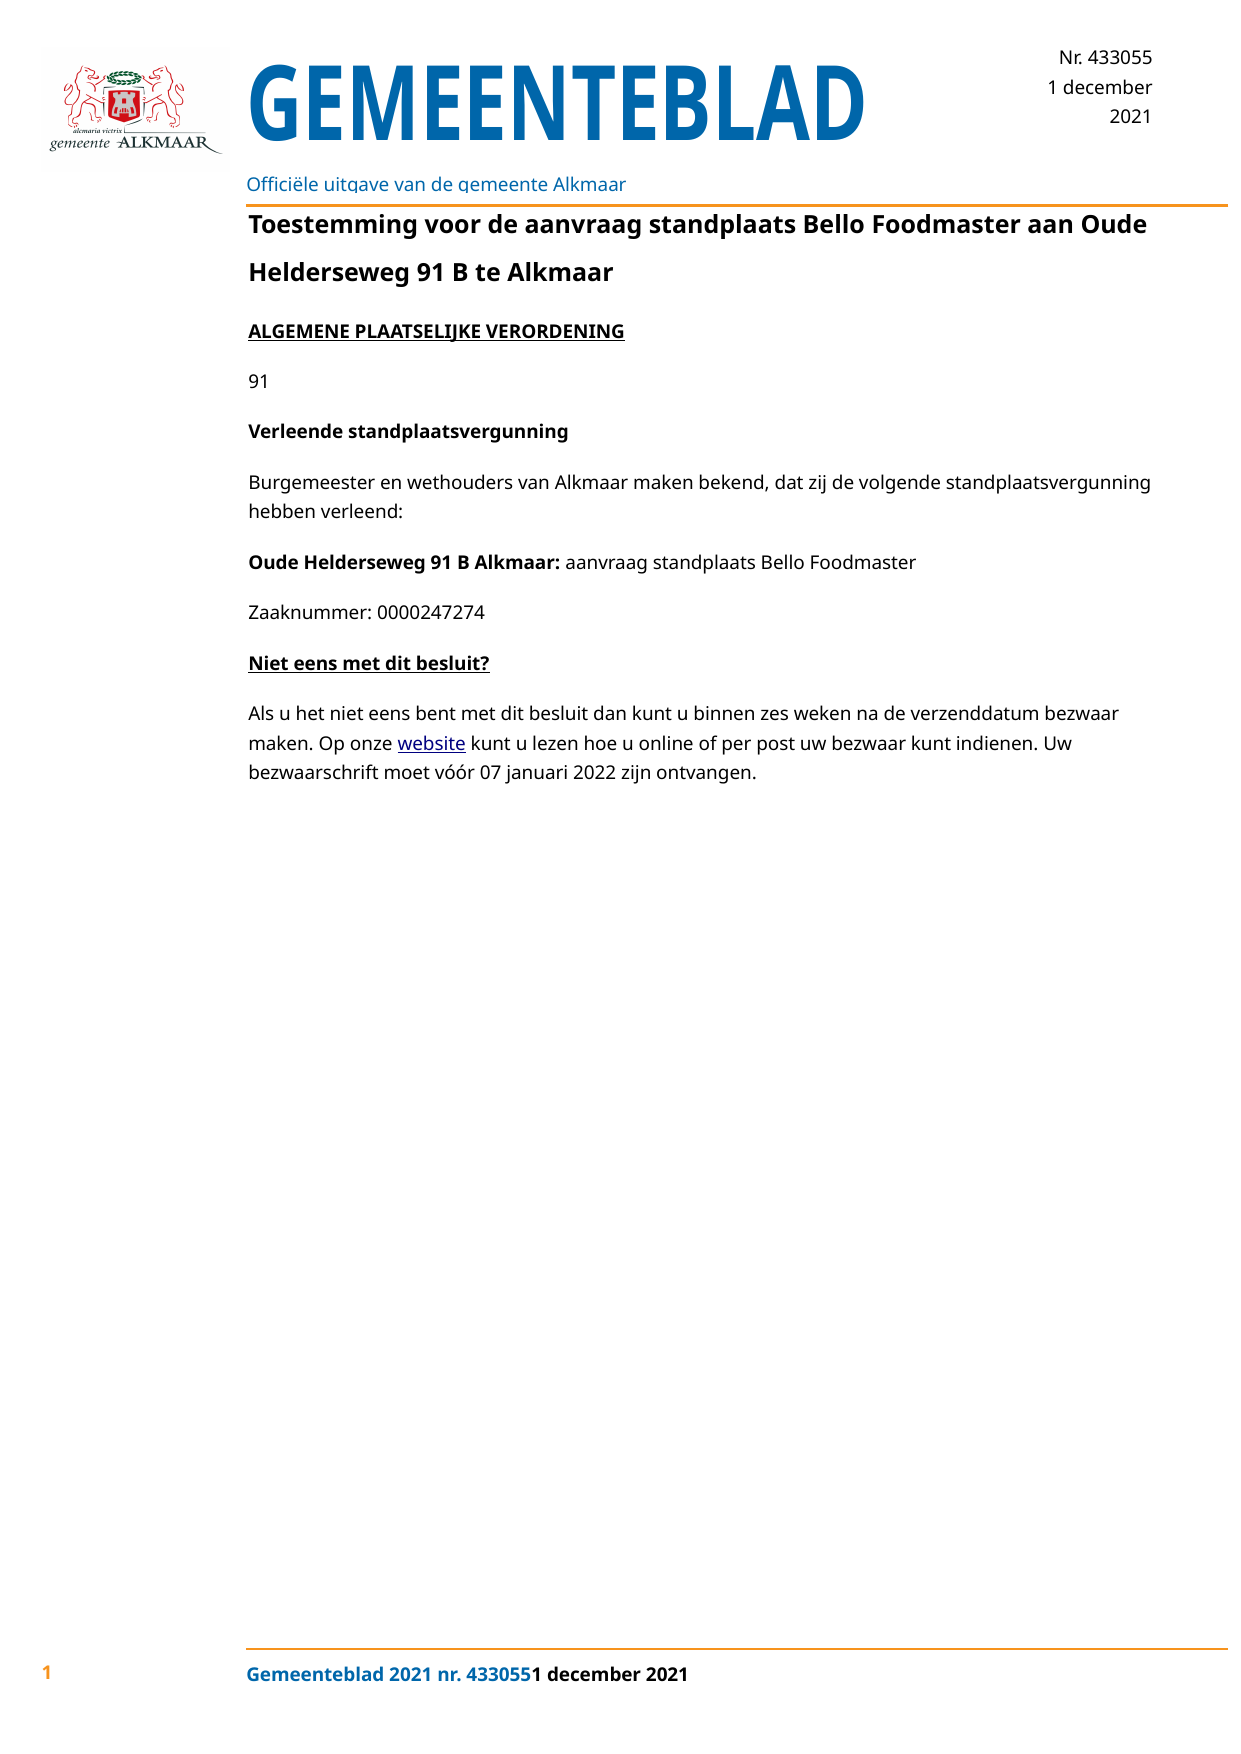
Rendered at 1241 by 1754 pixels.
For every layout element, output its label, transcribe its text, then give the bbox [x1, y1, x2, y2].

text Verleende standplaatsvergunning [248, 419, 1152, 444]
picture [41, 47, 231, 172]
text Zaaknummer: 0000247274 [248, 599, 1152, 625]
text Niet eens met dit besluit? [248, 650, 1152, 676]
text Oude Helderseweg 91 B Alkmaar: aanvraag standplaats Bello Foodmaster [248, 549, 1152, 575]
text Burgemeester en wethouders van Alkmaar maken bekend, dat zij de volgende standplaatsvergunning hebben verleend: [248, 469, 1152, 524]
text Als u het niet eens bent met dit besluit dan kunt u binnen zes weken na de verzenddatum bezwaar maken. Op onze website kunt u lezen hoe u online of per post uw bezwaar kunt indienen. Uw bezwaarschrift moet vóór 07 januari 2022 zijn ontvangen. [248, 700, 1152, 785]
text Toestemming voor de aanvraag standplaats Bello Foodmaster aan Oude Helderseweg 91 B te Alkmaar [248, 207, 1152, 288]
text ALGEMENE PLAATSELIJKE VERORDENING [248, 318, 1152, 344]
text 91 [248, 368, 1152, 394]
